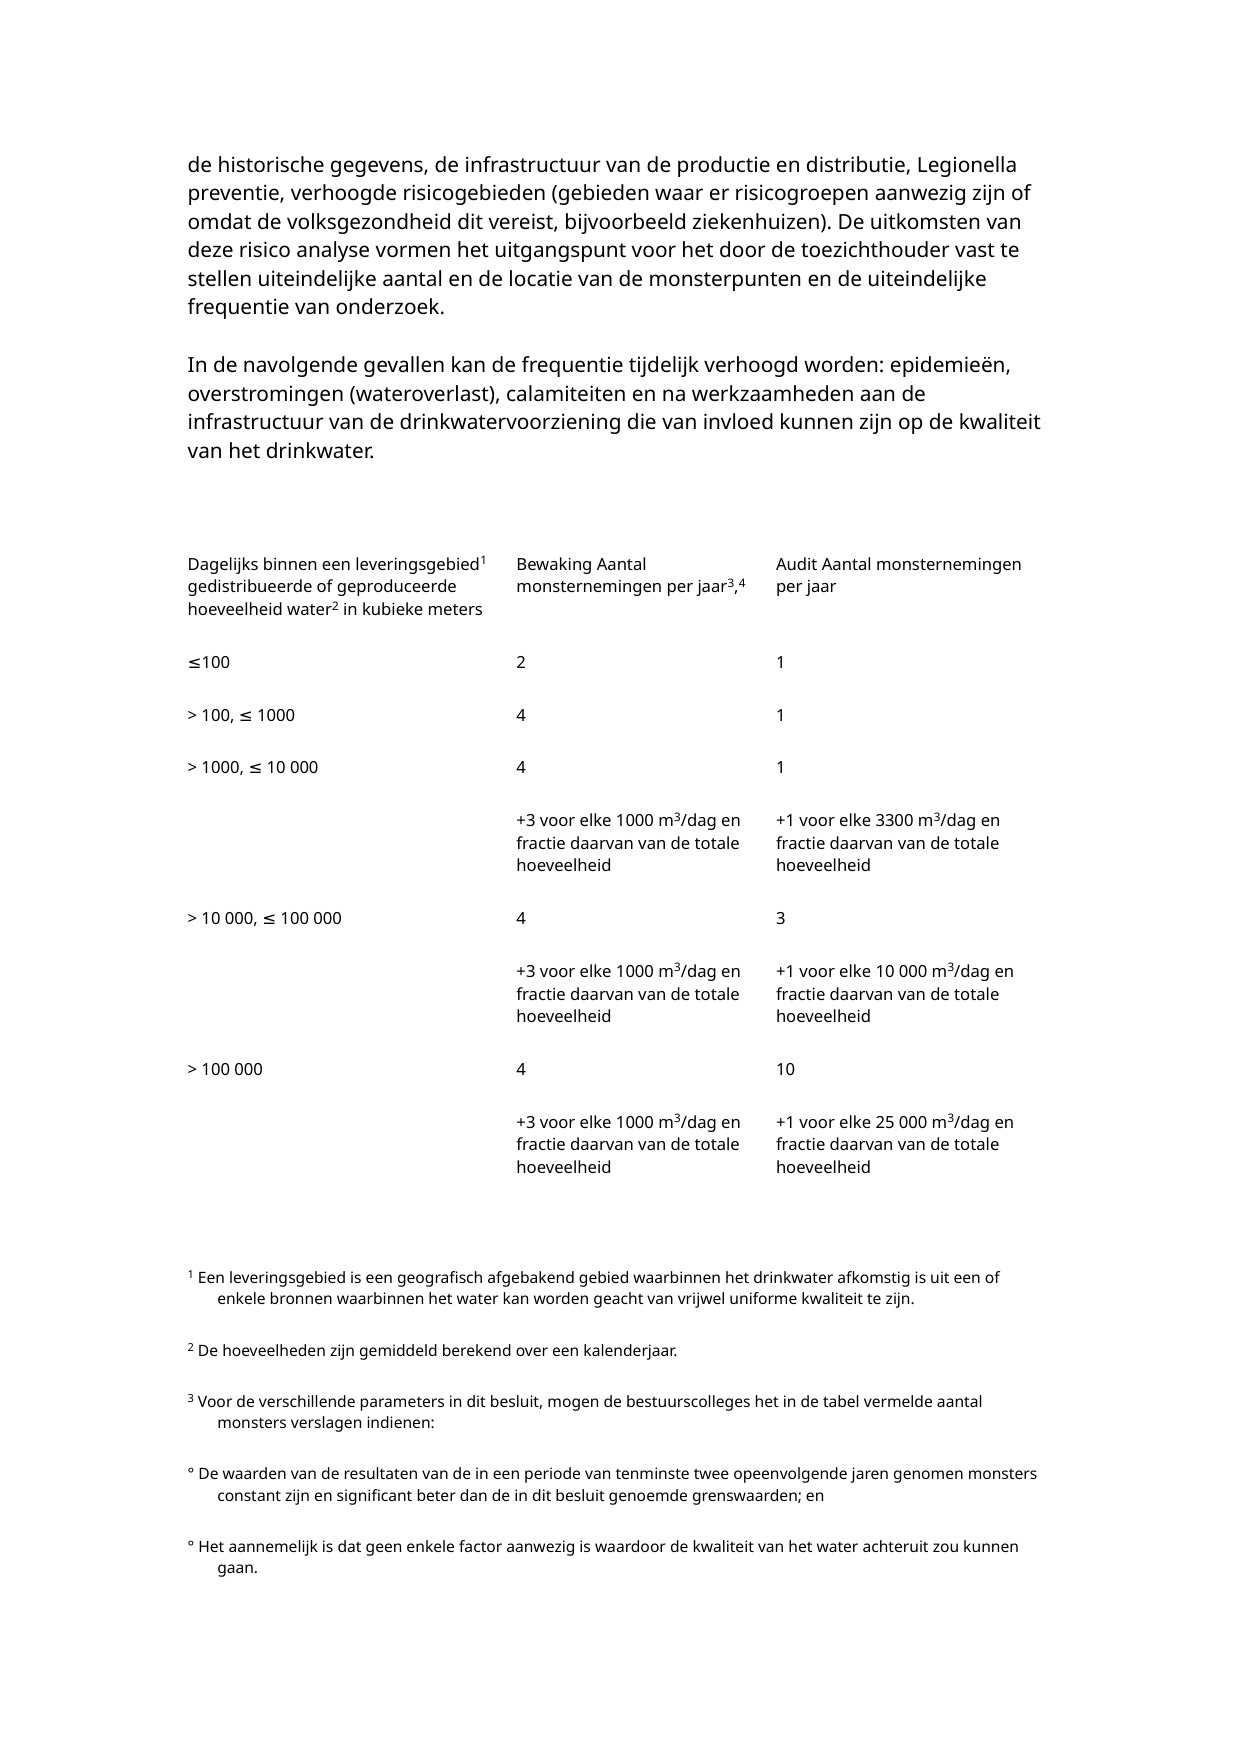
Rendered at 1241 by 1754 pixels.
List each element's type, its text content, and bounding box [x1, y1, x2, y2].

table_cell 4 +3 voor elke 1000 m3/dag en fractie daarvan van de totale hoeveelheid [516, 1058, 776, 1208]
text 2 De hoeveelheden zijn gemiddeld berekend over een kalenderjaar. [187, 1339, 1053, 1361]
table_header Bewaking Aantal monsternemingen per jaar3,4 [516, 552, 776, 650]
table_cell 1 +1 voor elke 3300 m3/dag en fractie daarvan van de totale hoeveelheid [776, 756, 1053, 907]
text 3 Voor de verschillende parameters in dit besluit, mogen de bestuurscolleges het in de tabel vermelde aantal monsters verslagen indienen: [187, 1391, 1053, 1433]
text ° Het aannemelijk is dat geen enkele factor aanwezig is waardoor de kwaliteit van het water achteruit zou kunnen gaan. [187, 1536, 1053, 1578]
table_cell > 100, ≤ 1000 [188, 703, 516, 756]
table_cell > 1000, ≤ 10 000 [188, 756, 516, 907]
text In de navolgende gevallen kan de frequentie tijdelijk verhoogd worden: epidemieën, overstromingen (wateroverlast), calamiteiten en na werkzaamheden aan de infrastructuur van de drinkwatervoorziening die van invloed kunnen zijn op de kwaliteit van het drinkwater. [187, 351, 1053, 464]
table_header Audit Aantal monsternemingen per jaar [776, 552, 1053, 650]
table_cell 4 [516, 703, 776, 756]
table_cell > 100 000 [188, 1058, 516, 1208]
table_cell 4 +3 voor elke 1000 m3/dag en fractie daarvan van de totale hoeveelheid [516, 756, 776, 907]
text 1 Een leveringsgebied is een geografisch afgebakend gebied waarbinnen het drinkwater afkomstig is uit een of enkele bronnen waarbinnen het water kan worden geacht van vrijwel uniforme kwaliteit te zijn. [187, 1267, 1053, 1309]
table_cell > 10 000, ≤ 100 000 [188, 907, 516, 1057]
table_cell 1 [776, 703, 1053, 756]
table_cell 4 +3 voor elke 1000 m3/dag en fractie daarvan van de totale hoeveelheid [516, 907, 776, 1057]
table_cell 10 +1 voor elke 25 000 m3/dag en fractie daarvan van de totale hoeveelheid [776, 1058, 1053, 1208]
text ° De waarden van de resultaten van de in een periode van tenminste twee opeenvolgende jaren genomen monsters constant zijn en significant beter dan de in dit besluit genoemde grenswaarden; en [187, 1463, 1053, 1506]
table_cell 2 [516, 650, 776, 703]
table_cell 1 [776, 650, 1053, 703]
text de historische gegevens, de infrastructuur van de productie en distributie, Legionella preventie, verhoogde risicogebieden (gebieden waar er risicogroepen aanwezig zijn of omdat de volksgezondheid dit vereist, bijvoorbeeld ziekenhuizen). De uitkomsten van deze risico analyse vormen het uitgangspunt voor het door de toezichthouder vast te stellen uiteindelijke aantal en de locatie van de monsterpunten en de uiteindelijke frequentie van onderzoek. [187, 150, 1053, 321]
table_cell 3 +1 voor elke 10 000 m3/dag en fractie daarvan van de totale hoeveelheid [776, 907, 1053, 1057]
table_cell ≤100 [188, 650, 516, 703]
table_header Dagelijks binnen een leveringsgebied1 gedistribueerde of geproduceerde hoeveelheid water2 in kubieke meters [188, 552, 516, 650]
